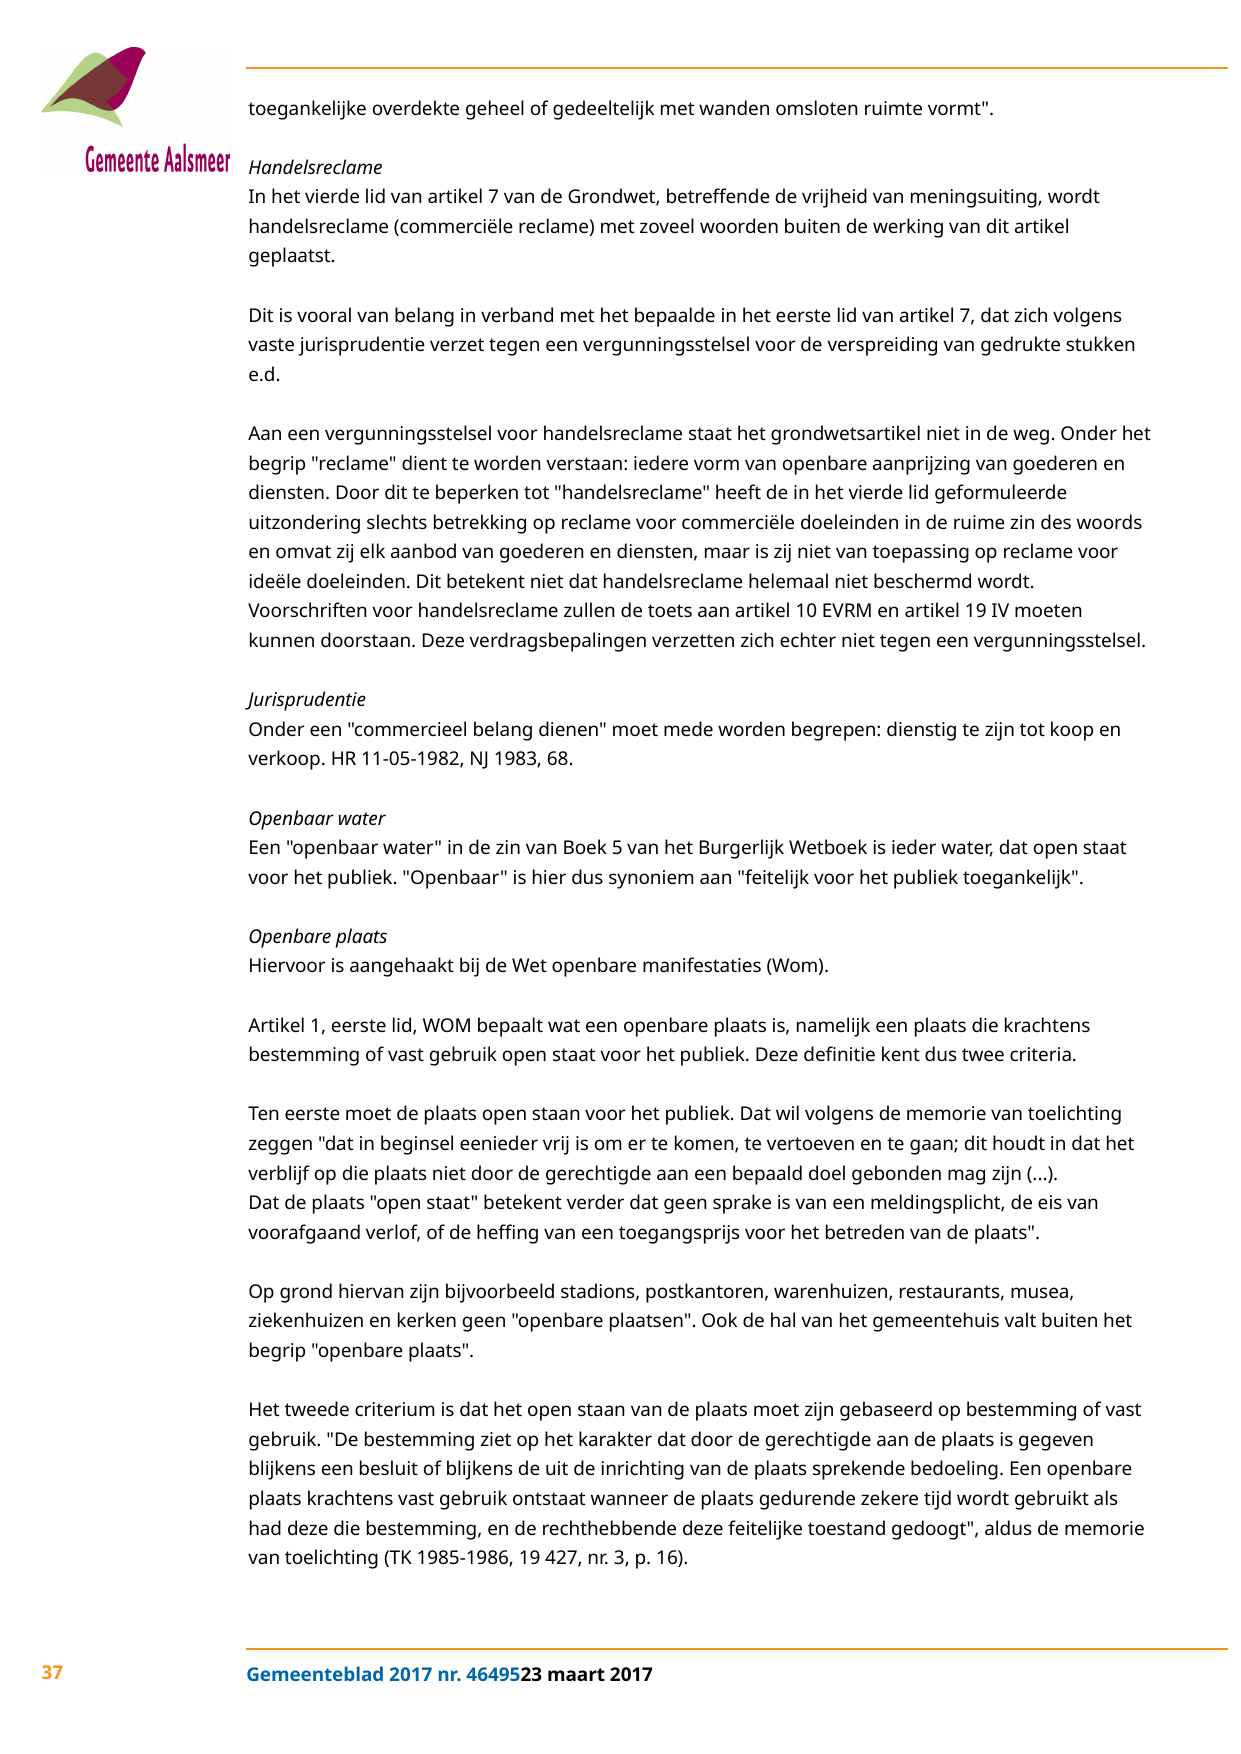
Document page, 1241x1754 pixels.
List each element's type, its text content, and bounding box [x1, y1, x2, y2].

text Onder een "commercieel belang dienen" moet mede worden begrepen: dienstig te zijn tot koop en verkoop. HR 11-05-1982, NJ 1983, 68. [248, 716, 1152, 771]
text Het tweede criterium is dat het open staan van de plaats moet zijn gebaseerd op bestemming of vast gebruik. "De bestemming ziet op het karakter dat door de gerechtigde aan de plaats is gegeven blijkens een besluit of blijkens de uit de inrichting van de plaats sprekende bedoeling. Een openbare plaats krachtens vast gebruik ontstaat wanneer de plaats gedurende zekere tijd wordt gebruikt als had deze die bestemming, en de rechthebbende deze feitelijke toestand gedoogt", aldus de memorie van toelichting (TK 1985-1986, 19 427, nr. 3, p. 16). [248, 1396, 1152, 1570]
text Handelsreclame [248, 154, 1152, 180]
picture [41, 47, 231, 172]
text Jurisprudentie [248, 686, 1152, 712]
text Dit is vooral van belang in verband met het bepaalde in het eerste lid van artikel 7, dat zich volgens vaste jurisprudentie verzet tegen een vergunningsstelsel voor de verspreiding van gedrukte stukken e.d. [248, 302, 1152, 387]
text Openbaar water [248, 805, 1152, 831]
text Hiervoor is aangehaakt bij de Wet openbare manifestaties (Wom). [248, 953, 1152, 978]
text Openbare plaats [248, 923, 1152, 949]
text Ten eerste moet de plaats open staan voor het publiek. Dat wil volgens de memorie van toelichting zeggen "dat in beginsel eenieder vrij is om er te komen, te vertoeven en te gaan; dit houdt in dat het verblijf op die plaats niet door de gerechtigde aan een bepaald doel gebonden mag zijn (...). [248, 1101, 1152, 1186]
text In het vierde lid van artikel 7 van de Grondwet, betreffende de vrijheid van meningsuiting, wordt handelsreclame (commerciële reclame) met zoveel woorden buiten de werking van dit artikel geplaatst. [248, 183, 1152, 268]
text Artikel 1, eerste lid, WOM bepaalt wat een openbare plaats is, namelijk een plaats die krachtens bestemming of vast gebruik open staat voor het publiek. Deze definitie kent dus twee criteria. [248, 1012, 1152, 1067]
text Een "openbaar water" in de zin van Boek 5 van het Burgerlijk Wetboek is ieder water, dat open staat voor het publiek. "Openbaar" is hier dus synoniem aan "feitelijk voor het publiek toegankelijk". [248, 834, 1152, 890]
text Dat de plaats "open staat" betekent verder dat geen sprake is van een meldingsplicht, de eis van voorafgaand verlof, of de heffing van een toegangsprijs voor het betreden van de plaats". [248, 1189, 1152, 1245]
text Op grond hiervan zijn bijvoorbeeld stadions, postkantoren, warenhuizen, restaurants, musea, ziekenhuizen en kerken geen "openbare plaatsen". Ook de hal van het gemeentehuis valt buiten het begrip "openbare plaats". [248, 1278, 1152, 1363]
text Aan een vergunningsstelsel voor handelsreclame staat het grondwetsartikel niet in de weg. Onder het begrip "reclame" dient te worden verstaan: iedere vorm van openbare aanprijzing van goederen en diensten. Door dit te beperken tot "handelsreclame" heeft de in het vierde lid geformuleerde uitzondering slechts betrekking op reclame voor commerciële doeleinden in de ruime zin des woords en omvat zij elk aanbod van goederen en diensten, maar is zij niet van toepassing op reclame voor ideële doeleinden. Dit betekent niet dat handelsreclame helemaal niet beschermd wordt. Voorschriften voor handelsreclame zullen de toets aan artikel 10 EVRM en artikel 19 IV moeten kunnen doorstaan. Deze verdragsbepalingen verzetten zich echter niet tegen een vergunningsstelsel. [248, 420, 1152, 653]
text toegankelijke overdekte geheel of gedeeltelijk met wanden omsloten ruimte vormt". [248, 95, 1152, 121]
